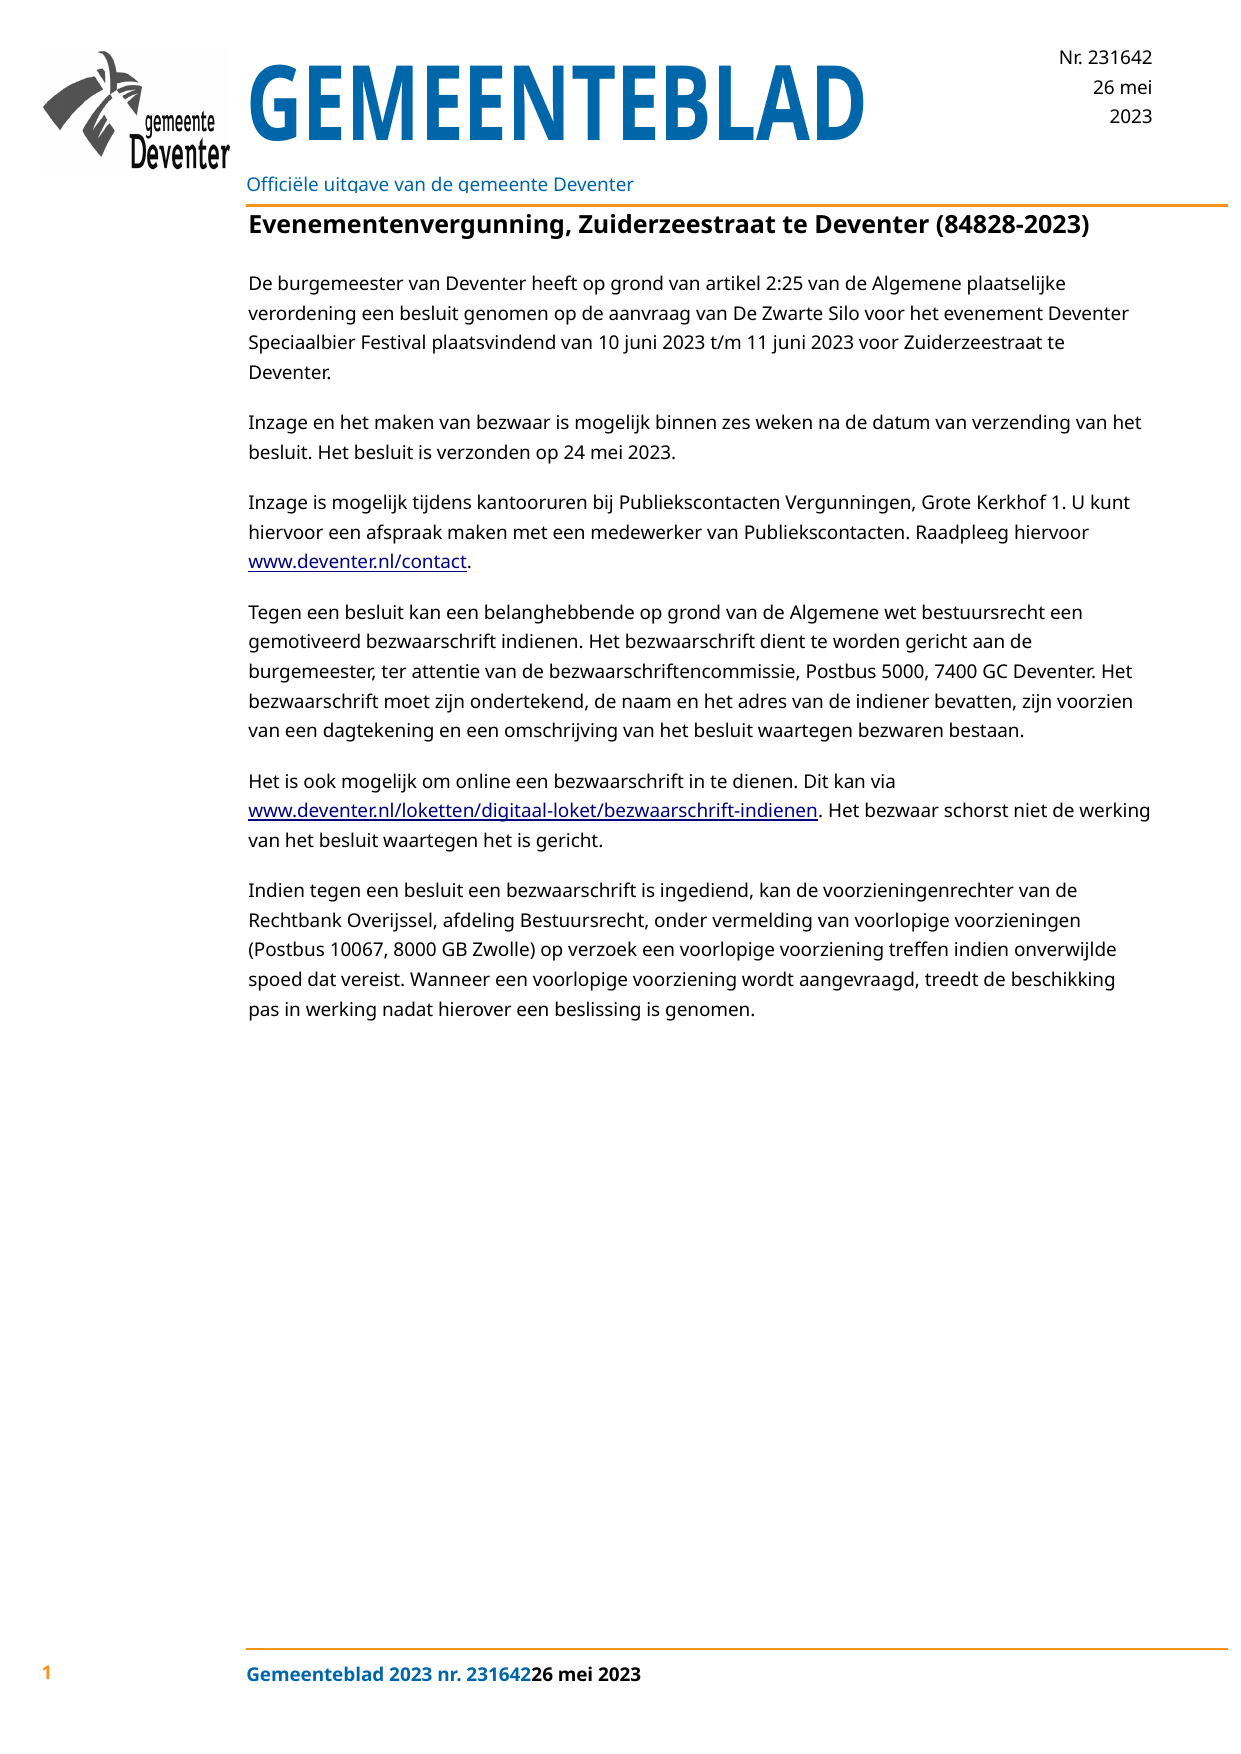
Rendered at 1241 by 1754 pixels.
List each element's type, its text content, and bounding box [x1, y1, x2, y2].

text Evenementenvergunning, Zuiderzeestraat te Deventer (84828-2023) [248, 207, 1152, 241]
text De burgemeester van Deventer heeft op grond van artikel 2:25 van de Algemene plaatselijke verordening een besluit genomen op de aanvraag van De Zwarte Silo voor het evenement Deventer Speciaalbier Festival plaatsvindend van 10 juni 2023 t/m 11 juni 2023 voor Zuiderzeestraat te Deventer. [248, 270, 1152, 385]
picture [41, 47, 231, 172]
text Inzage en het maken van bezwaar is mogelijk binnen zes weken na de datum van verzending van het besluit. Het besluit is verzonden op 24 mei 2023. [248, 409, 1152, 465]
text Tegen een besluit kan een belanghebbende op grond van de Algemene wet bestuursrecht een gemotiveerd bezwaarschrift indienen. Het bezwaarschrift dient te worden gericht aan de burgemeester, ter attentie van de bezwaarschriftencommissie, Postbus 5000, 7400 GC Deventer. Het bezwaarschrift moet zijn ondertekend, de naam en het adres van de indiener bevatten, zijn voorzien van een dagtekening en een omschrijving van het besluit waartegen bezwaren bestaan. [248, 599, 1152, 743]
text Het is ook mogelijk om online een bezwaarschrift in te dienen. Dit kan via www.deventer.nl/loketten/digitaal-loket/bezwaarschrift-indienen. Het bezwaar schorst niet de werking van het besluit waartegen het is gericht. [248, 768, 1152, 853]
text Inzage is mogelijk tijdens kantooruren bij Publiekscontacten Vergunningen, Grote Kerkhof 1. U kunt hiervoor een afspraak maken met een medewerker van Publiekscontacten. Raadpleeg hiervoor www.deventer.nl/contact. [248, 489, 1152, 574]
text Indien tegen een besluit een bezwaarschrift is ingediend, kan de voorzieningenrechter van de Rechtbank Overijssel, afdeling Bestuursrecht, onder vermelding van voorlopige voorzieningen (Postbus 10067, 8000 GB Zwolle) op verzoek een voorlopige voorziening treffen indien onverwijlde spoed dat vereist. Wanneer een voorlopige voorziening wordt aangevraagd, treedt de beschikking pas in werking nadat hierover een beslissing is genomen. [248, 877, 1152, 1021]
